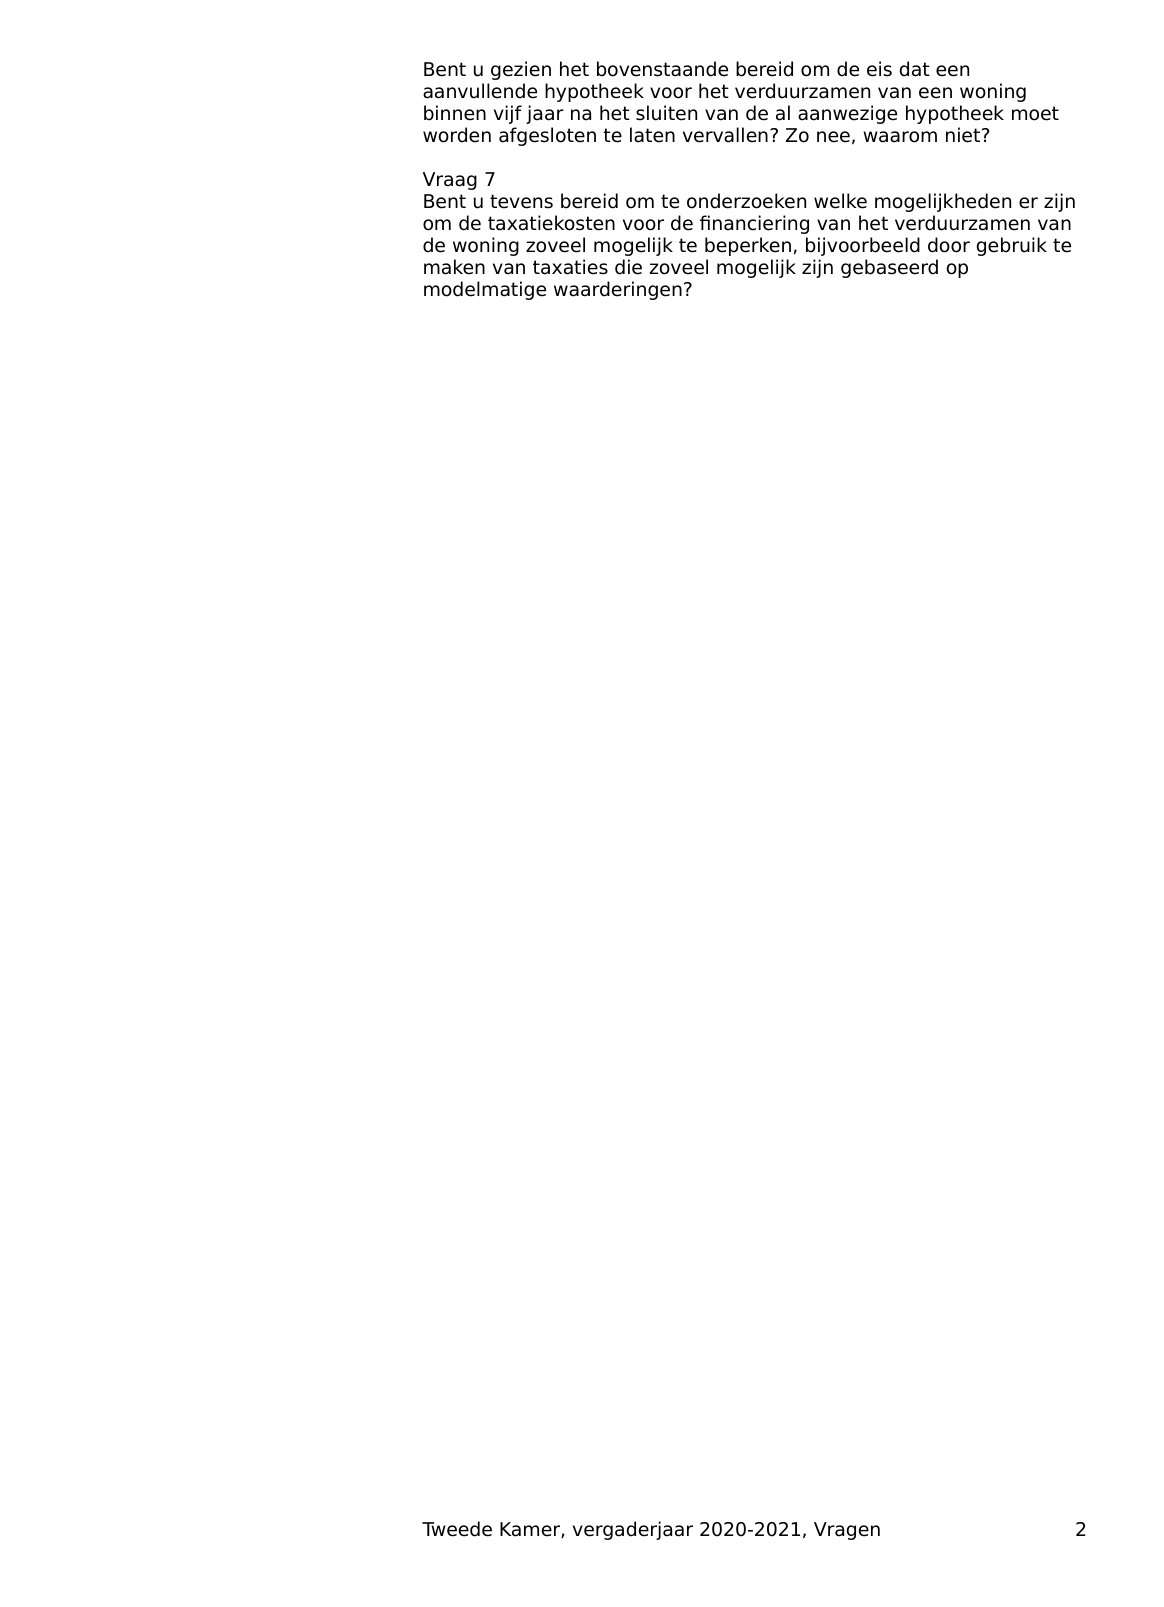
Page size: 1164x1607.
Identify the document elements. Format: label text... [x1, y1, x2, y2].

text Vraag 7 [422, 169, 1087, 191]
text Bent u gezien het bovenstaande bereid om de eis dat een aanvullende hypotheek voor het verduurzamen van een woning binnen vijf jaar na het sluiten van de al aanwezige hypotheek moet worden afgesloten te laten vervallen? Zo nee, waarom niet? [422, 59, 1087, 147]
text Bent u tevens bereid om te onderzoeken welke mogelijkheden er zijn om de taxatiekosten voor de financiering van het verduurzamen van de woning zoveel mogelijk te beperken, bijvoorbeeld door gebruik te maken van taxaties die zoveel mogelijk zijn gebaseerd op modelmatige waarderingen? [422, 191, 1087, 301]
